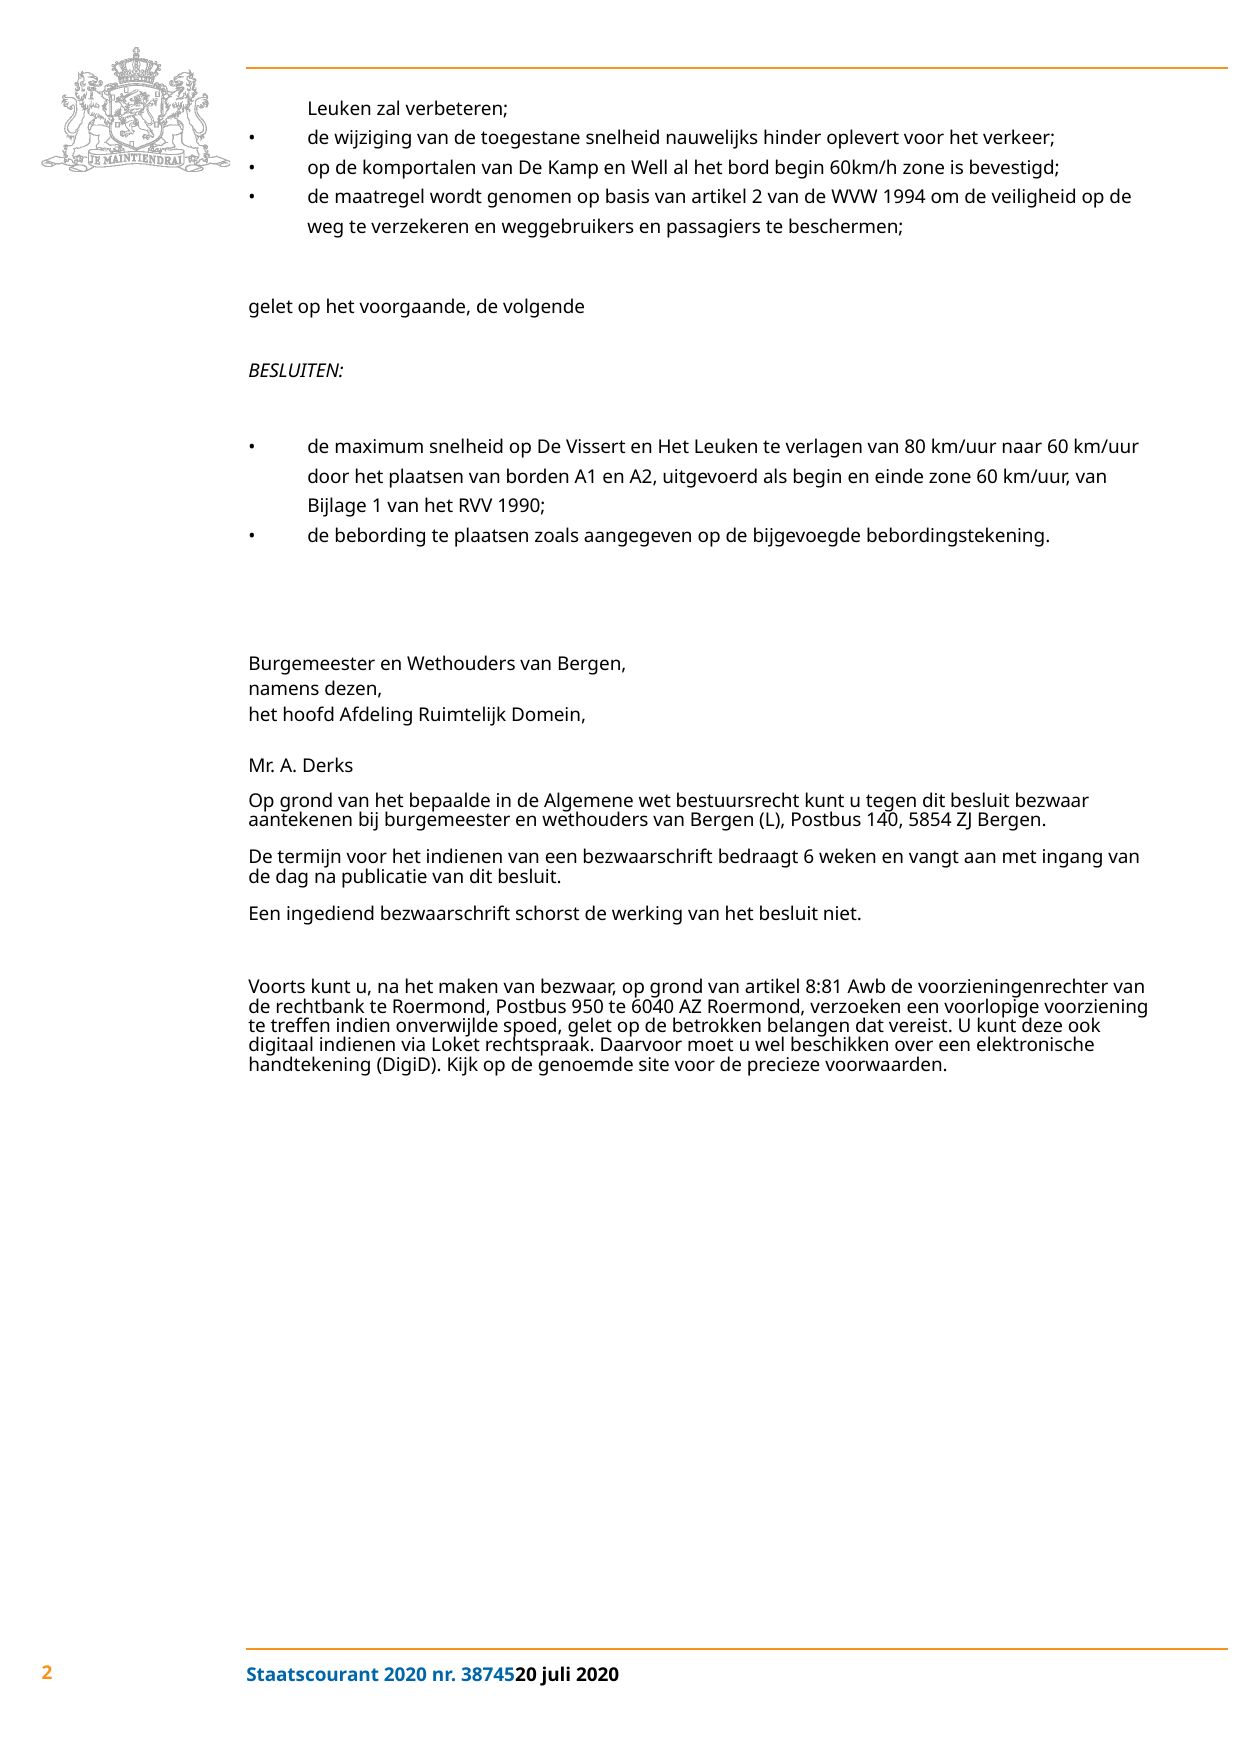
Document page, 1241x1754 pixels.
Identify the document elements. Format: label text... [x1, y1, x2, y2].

text Een ingediend bezwaarschrift schorst de werking van het besluit niet. [248, 904, 1152, 924]
text het hoofd Afdeling Ruimtelijk Domein, [248, 701, 1152, 727]
list de maximum snelheid op De Vissert en Het Leuken te verlagen van 80 km/uur naar 60 km/uur door het plaatsen van borden A1 en A2, uitgevoerd als begin en einde zone 60 km/uur, van Bijlage 1 van het RVV 1990; [248, 433, 1152, 518]
text Voorts kunt u, na het maken van bezwaar, op grond van artikel 8:81 Awb de voorzieningenrechter van de rechtbank te Roermond, Postbus 950 te 6040 AZ Roermond, verzoeken een voorlopige voorziening te treffen indien onverwijlde spoed, gelet op de betrokken belangen dat vereist. U kunt deze ook digitaal indienen via Loket rechtspraak. Daarvoor moet u wel beschikken over een elektronische handtekening (DigiD). Kijk op de genoemde site voor de precieze voorwaarden. [248, 978, 1152, 1075]
text Burgemeester en Wethouders van Bergen, [248, 650, 1152, 676]
text De termijn voor het indienen van een bezwaarschrift bedraagt 6 weken en vangt aan met ingang van de dag na publicatie van dit besluit. [248, 848, 1152, 887]
list Leuken zal verbeteren; [248, 95, 1152, 121]
picture [41, 47, 231, 172]
text namens dezen, [248, 676, 1152, 701]
list de wijziging van de toegestane snelheid nauwelijks hinder oplevert voor het verkeer; [248, 124, 1152, 150]
text BESLUITEN: [248, 357, 1152, 383]
list de maatregel wordt genomen op basis van artikel 2 van de WVW 1994 om de veiligheid op de weg te verzekeren en weggebruikers en passagiers te beschermen; [248, 183, 1152, 239]
text gelet op het voorgaande, de volgende [248, 293, 1152, 319]
text Op grond van het bepaalde in de Algemene wet bestuursrecht kunt u tegen dit besluit bezwaar aantekenen bij burgemeester en wethouders van Bergen (L), Postbus 140, 5854 ZJ Bergen. [248, 792, 1152, 831]
text Mr. A. Derks [248, 753, 1152, 778]
list op de komportalen van De Kamp en Well al het bord begin 60km/h zone is bevestigd; [248, 154, 1152, 180]
list de bebording te plaatsen zoals aangegeven op de bijgevoegde bebordingstekening. [248, 522, 1152, 548]
